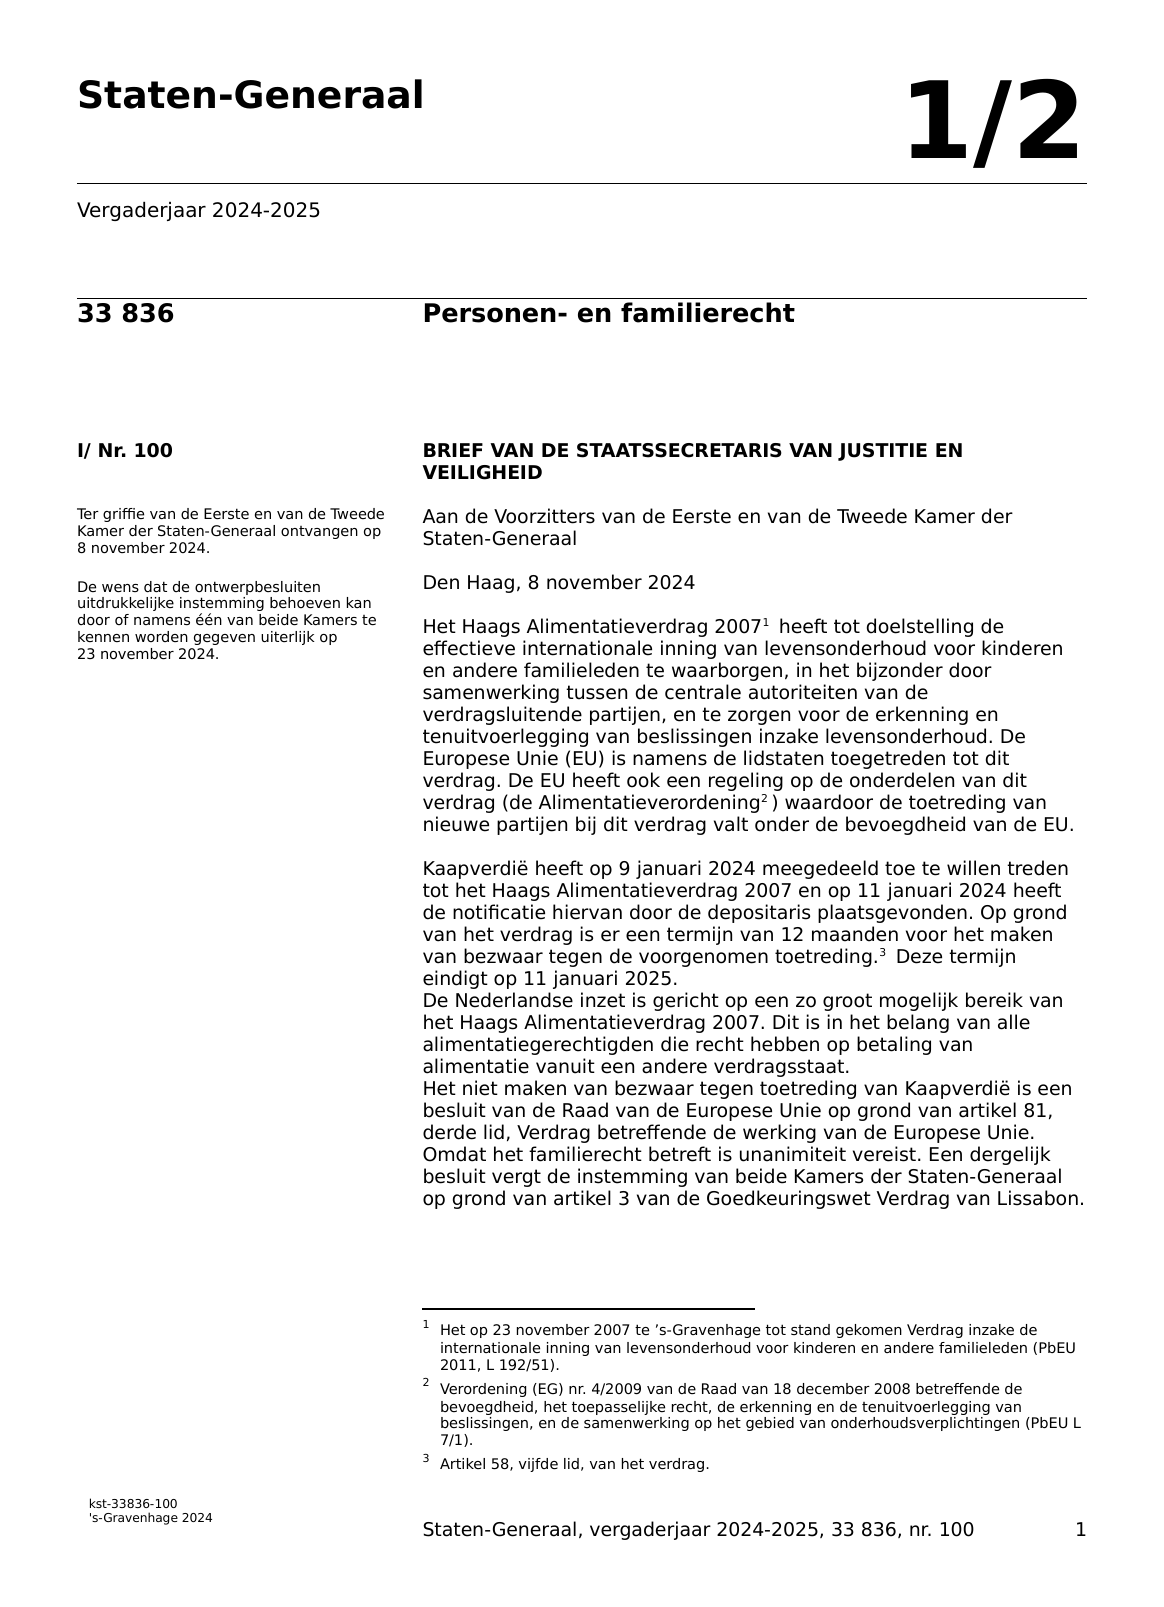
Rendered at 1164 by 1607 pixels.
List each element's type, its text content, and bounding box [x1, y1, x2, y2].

text Aan de Voorzitters van de Eerste en van de Tweede Kamer der Staten-Generaal [422, 506, 1087, 550]
text De Nederlandse inzet is gericht op een zo groot mogelijk bereik van het Haags Alimentatieverdrag 2007. Dit is in het belang van alle alimentatiegerechtigden die recht hebben op betaling van alimentatie vanuit een andere verdragsstaat. [422, 990, 1087, 1078]
text 's-Gravenhage 2024 [88, 1511, 323, 1525]
text Kaapverdië heeft op 9 januari 2024 meegedeeld toe te willen treden tot het Haags Alimentatieverdrag 2007 en op 11 januari 2024 heeft de notificatie hiervan door de depositaris plaatsgevonden. Op grond van het verdrag is er een termijn van 12 maanden voor het maken van bezwaar tegen de voorgenomen toetreding. Deze termijn eindigt op 11 januari 2025. [422, 858, 1087, 990]
text Verordening (EG) nr. 4/2009 van de Raad van 18 december 2008 betreffende de bevoegdheid, het toepasselijke recht, de erkenning en de tenuitvoerlegging van beslissingen, en de samenwerking op het gebied van onderhoudsverplichtingen (PbEU L 7/1). [422, 1377, 1087, 1449]
subtitle 33 836 Personen- en familierecht [77, 299, 1087, 329]
text Den Haag, 8 november 2024 [422, 572, 1087, 594]
text [77, 556, 399, 579]
text Het op 23 november 2007 te ’s-Gravenhage tot stand gekomen Verdrag inzake de internationale inning van levensonderhoud voor kinderen en andere familieleden (PbEU 2011, L 192/51). [422, 1318, 1087, 1374]
text Het Haags Alimentatieverdrag 2007 heeft tot doelstelling de effectieve internationale inning van levensonderhoud voor kinderen en andere familieleden te waarborgen, in het bijzonder door samenwerking tussen de centrale autoriteiten van de verdragsluitende partijen, en te zorgen voor de erkenning en tenuitvoerlegging van beslissingen inzake levensonderhoud. De Europese Unie (EU) is namens de lidstaten toegetreden tot dit verdrag. De EU heeft ook een regeling op de onderdelen van dit verdrag (de Alimentatieverordening) waardoor de toetreding van nieuwe partijen bij dit verdrag valt onder de bevoegdheid van de EU. [422, 616, 1087, 836]
text De wens dat de ontwerpbesluiten uitdrukkelijke instemming behoeven kan door of namens één van beide Kamers te kennen worden gegeven uiterlijk op 23 november 2024. [77, 579, 399, 663]
text kst-33836-100 [88, 1497, 323, 1511]
text Het niet maken van bezwaar tegen toetreding van Kaapverdië is een besluit van de Raad van de Europese Unie op grond van artikel 81, derde lid, Verdrag betreffende de werking van de Europese Unie. Omdat het familierecht betreft is unanimiteit vereist. Een dergelijk besluit vergt de instemming van beide Kamers der Staten-Generaal op grond van artikel 3 van de Goedkeuringswet Verdrag van Lissabon. [422, 1078, 1087, 1210]
table_header 1/2 [886, 59, 1087, 183]
subtitle I/ Nr. 100 BRIEF VAN DE STAATSSECRETARIS VAN JUSTITIE EN VEILIGHEID [77, 440, 1087, 484]
table_cell Vergaderjaar 2024-2025 [77, 184, 1087, 298]
table_header Staten-Generaal [77, 59, 886, 183]
text Ter griffie van de Eerste en van de Tweede Kamer der Staten-Generaal ontvangen op 8 november 2024. [77, 506, 399, 556]
text Artikel 58, vijfde lid, van het verdrag. [422, 1452, 1087, 1474]
